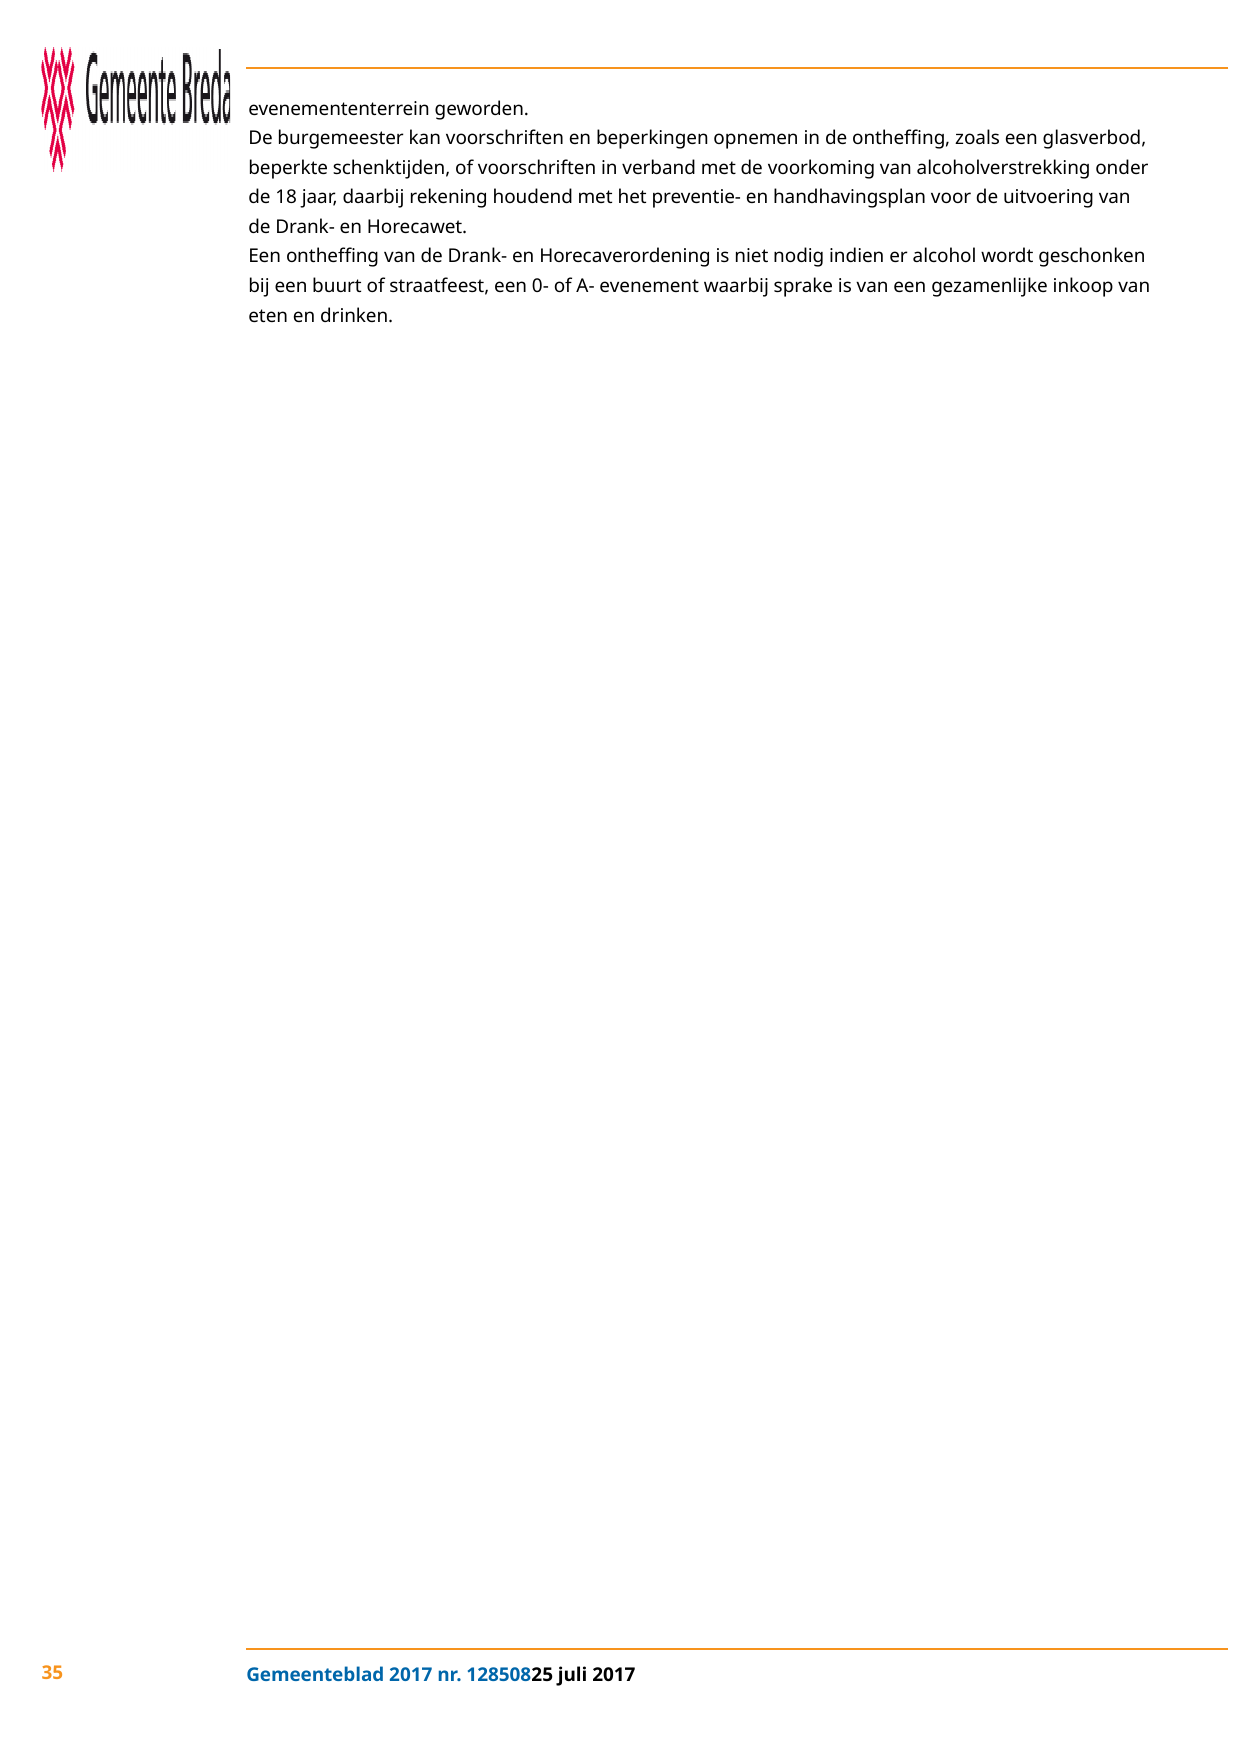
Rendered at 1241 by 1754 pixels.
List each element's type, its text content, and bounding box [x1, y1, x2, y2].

picture [41, 47, 231, 172]
text evenemententerrein geworden. [248, 95, 1152, 121]
text De burgemeester kan voorschriften en beperkingen opnemen in de ontheffing, zoals een glasverbod, beperkte schenktijden, of voorschriften in verband met de voorkoming van alcoholverstrekking onder de 18 jaar, daarbij rekening houdend met het preventie- en handhavingsplan voor de uitvoering van de Drank- en Horecawet. [248, 124, 1152, 239]
text Een ontheffing van de Drank- en Horecaverordening is niet nodig indien er alcohol wordt geschonken bij een buurt of straatfeest, een 0- of A- evenement waarbij sprake is van een gezamenlijke inkoop van eten en drinken. [248, 243, 1152, 328]
